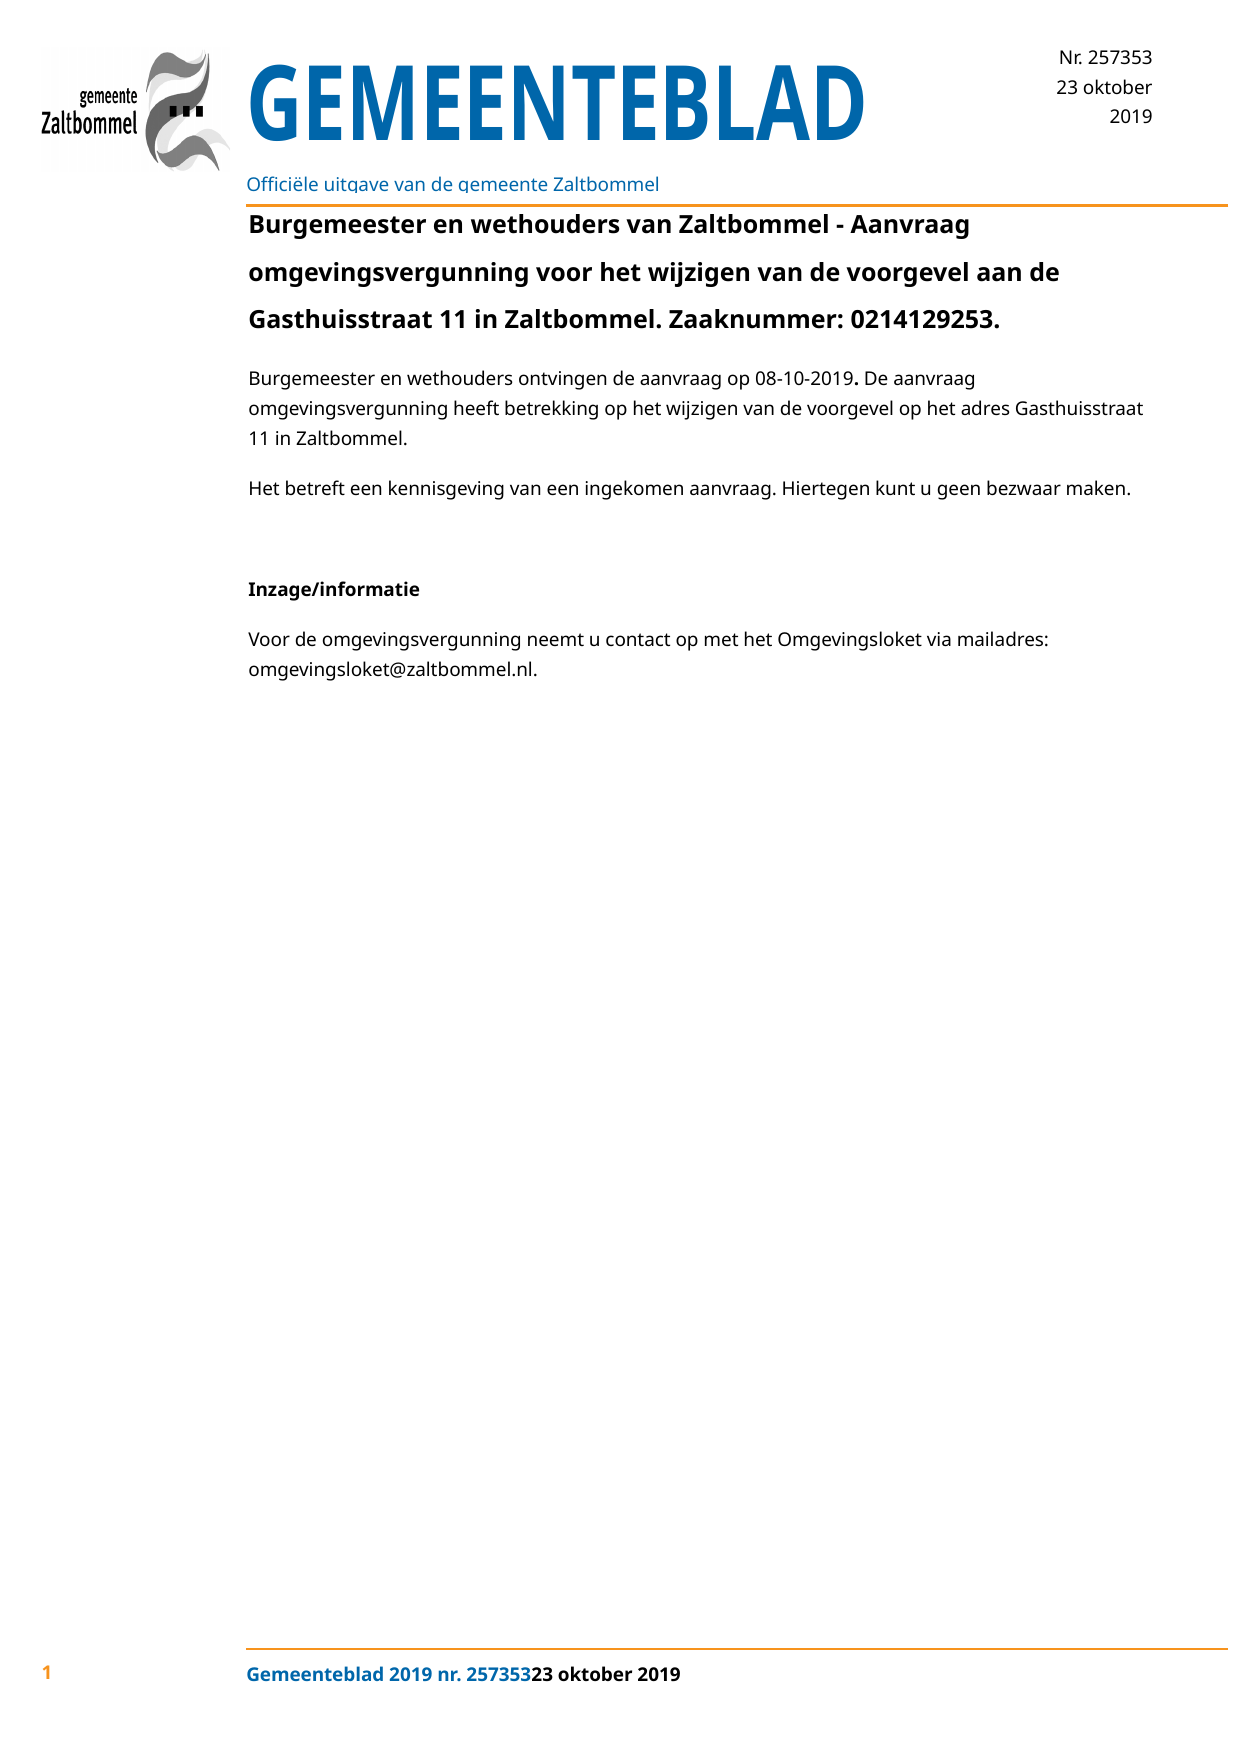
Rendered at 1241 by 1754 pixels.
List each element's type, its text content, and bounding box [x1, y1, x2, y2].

text Voor de omgevingsvergunning neemt u contact op met het Omgevingsloket via mailadres: omgevingsloket@zaltbommel.nl. [248, 626, 1152, 682]
picture [41, 47, 231, 172]
text Burgemeester en wethouders ontvingen de aanvraag op 08-10-2019. De aanvraag omgevingsvergunning heeft betrekking op het wijzigen van de voorgevel op het adres Gasthuisstraat 11 in Zaltbommel. [248, 366, 1152, 450]
text Inzage/informatie [248, 576, 1152, 602]
text Het betreft een kennisgeving van een ingekomen aanvraag. Hiertegen kunt u geen bezwaar maken. [248, 475, 1152, 501]
text Burgemeester en wethouders van Zaltbommel - Aanvraag omgevingsvergunning voor het wijzigen van de voorgevel aan de Gasthuisstraat 11 in Zaltbommel. Zaaknummer: 0214129253. [248, 207, 1152, 336]
